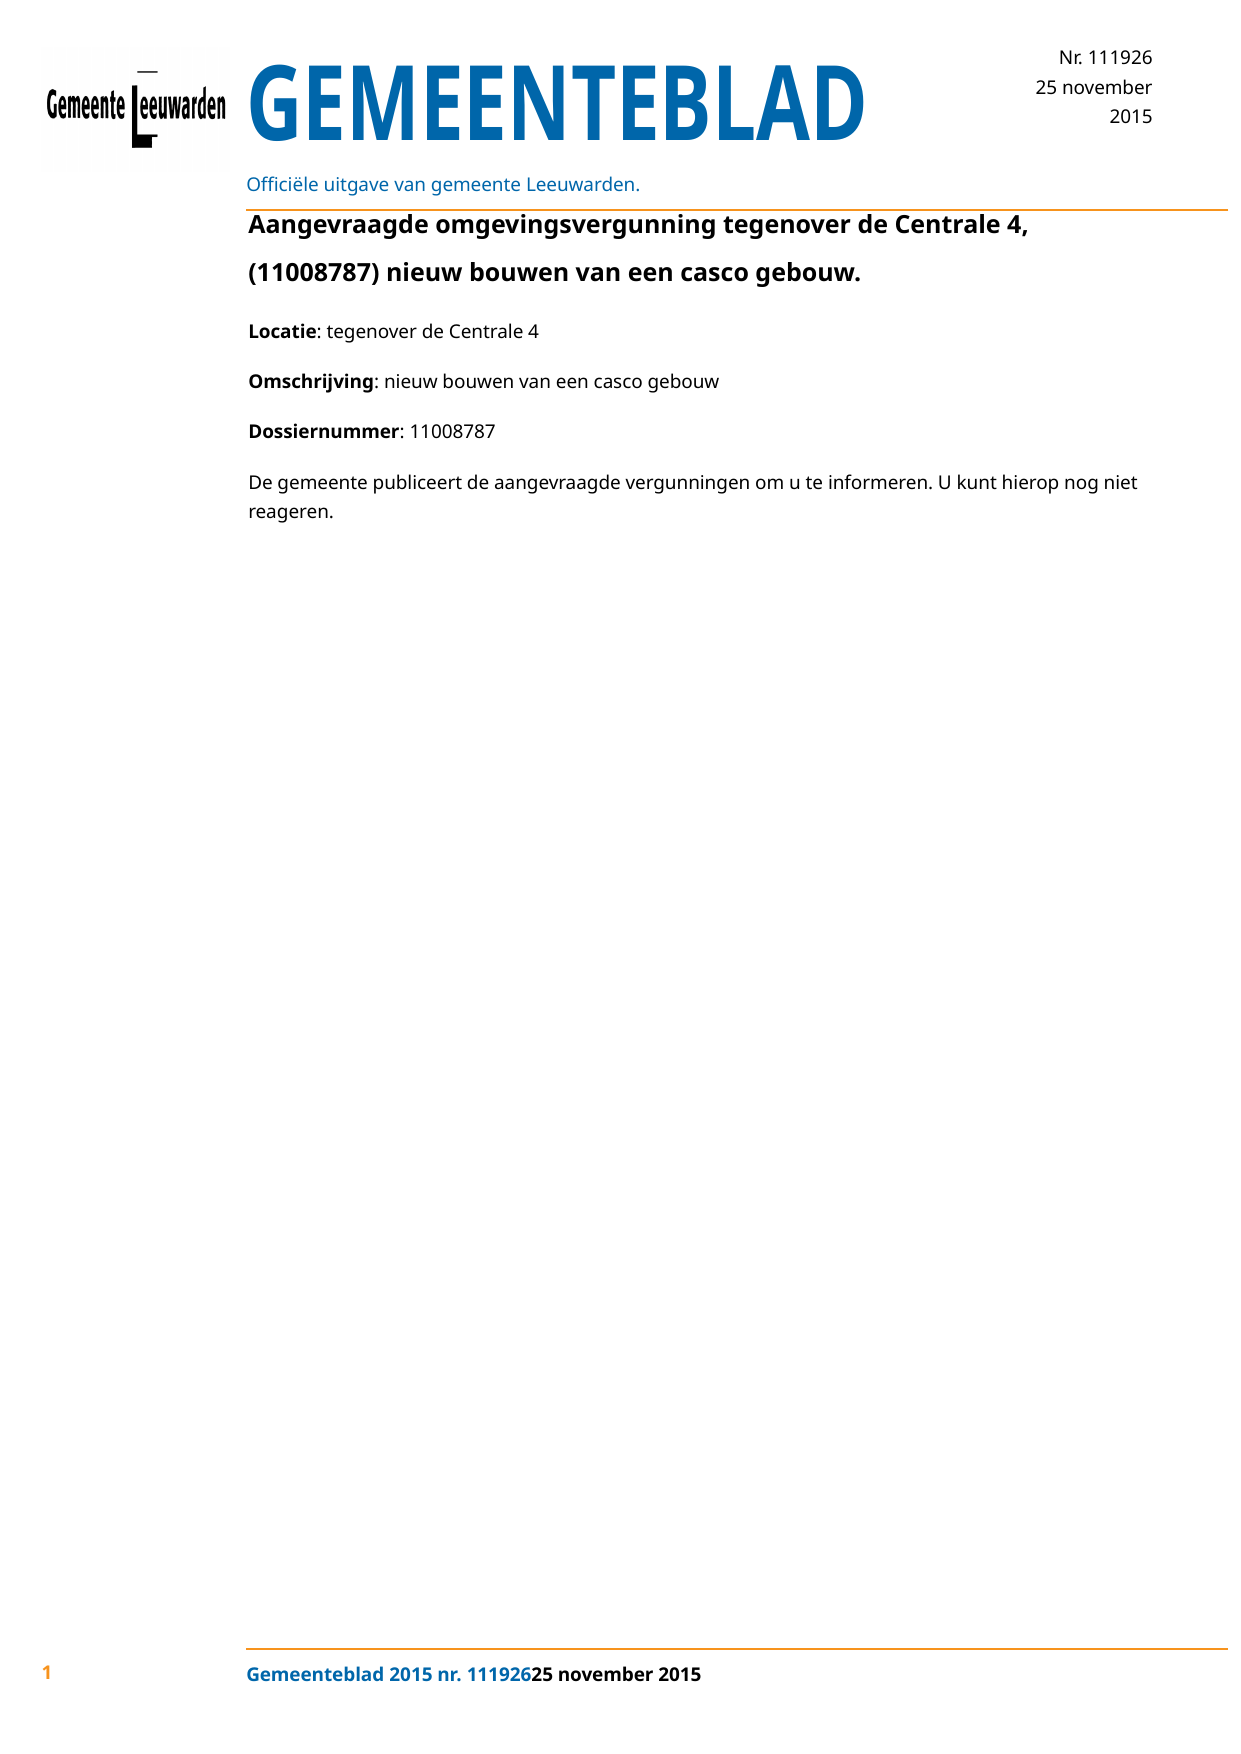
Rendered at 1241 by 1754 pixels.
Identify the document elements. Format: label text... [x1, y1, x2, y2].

text Omschrijving: nieuw bouwen van een casco gebouw [248, 368, 1152, 394]
text Dossiernummer: 11008787 [248, 419, 1152, 444]
text De gemeente publiceert de aangevraagde vergunningen om u te informeren. U kunt hierop nog niet reageren. [248, 469, 1152, 524]
picture [41, 47, 231, 172]
text Locatie: tegenover de Centrale 4 [248, 318, 1152, 344]
text Aangevraagde omgevingsvergunning tegenover de Centrale 4, (11008787) nieuw bouwen van een casco gebouw. [248, 211, 1152, 288]
